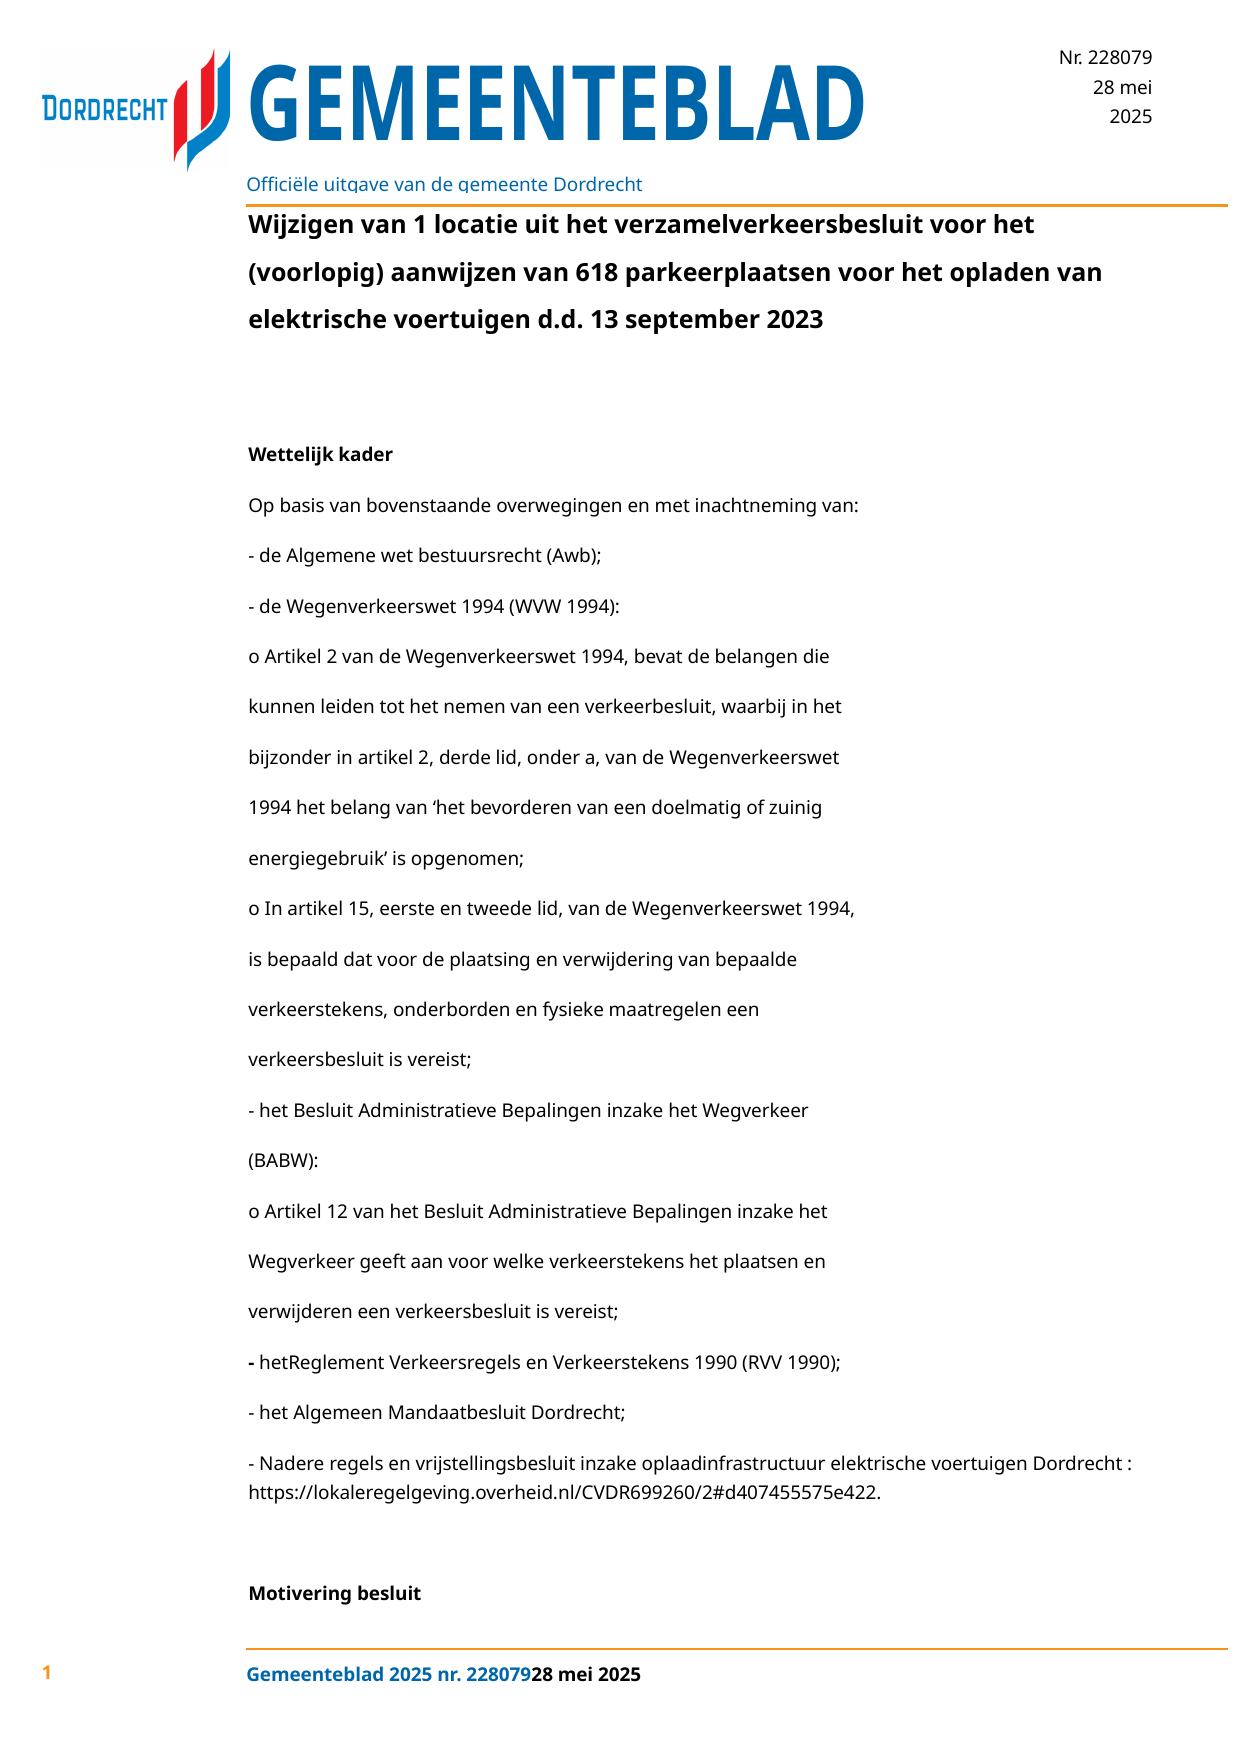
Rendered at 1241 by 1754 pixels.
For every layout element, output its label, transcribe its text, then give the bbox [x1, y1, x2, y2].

text energiegebruik’ is opgenomen; [248, 845, 1152, 871]
text verkeerstekens, onderborden en fysieke maatregelen een [248, 996, 1152, 1022]
text 1994 het belang van ‘het bevorderen van een doelmatig of zuinig [248, 794, 1152, 820]
text verkeersbesluit is vereist; [248, 1047, 1152, 1072]
text o In artikel 15, eerste en tweede lid, van de Wegenverkeerswet 1994, [248, 895, 1152, 921]
text - het Besluit Administratieve Bepalingen inzake het Wegverkeer [248, 1097, 1152, 1123]
text o Artikel 12 van het Besluit Administratieve Bepalingen inzake het [248, 1198, 1152, 1224]
text Wettelijk kader [248, 442, 1152, 467]
text Wijzigen van 1 locatie uit het verzamelverkeersbesluit voor het (voorlopig) aanwijzen van 618 parkeerplaatsen voor het opladen van elektrische voertuigen d.d. 13 september 2023 [248, 207, 1152, 336]
text - de Wegenverkeerswet 1994 (WVW 1994): [248, 593, 1152, 619]
text - hetReglement Verkeersregels en Verkeerstekens 1990 (RVV 1990); [248, 1349, 1152, 1375]
text - de Algemene wet bestuursrecht (Awb); [248, 542, 1152, 568]
text Wegverkeer geeft aan voor welke verkeerstekens het plaatsen en [248, 1248, 1152, 1274]
text bijzonder in artikel 2, derde lid, onder a, van de Wegenverkeerswet [248, 744, 1152, 770]
text - Nadere regels en vrijstellingsbesluit inzake oplaadinfrastructuur elektrische voertuigen Dordrecht : https://lokaleregelgeving.overheid.nl/CVDR699260/2#d407455575e422. [248, 1450, 1152, 1505]
text verwijderen een verkeersbesluit is vereist; [248, 1299, 1152, 1324]
text o Artikel 2 van de Wegenverkeerswet 1994, bevat de belangen die [248, 643, 1152, 669]
text Motivering besluit [248, 1580, 1152, 1606]
text kunnen leiden tot het nemen van een verkeerbesluit, waarbij in het [248, 694, 1152, 719]
text is bepaald dat voor de plaatsing en verwijdering van bepaalde [248, 946, 1152, 972]
text (BABW): [248, 1147, 1152, 1173]
text Op basis van bovenstaande overwegingen en met inachtneming van: [248, 492, 1152, 518]
picture [41, 47, 231, 172]
text - het Algemeen Mandaatbesluit Dordrecht; [248, 1399, 1152, 1425]
